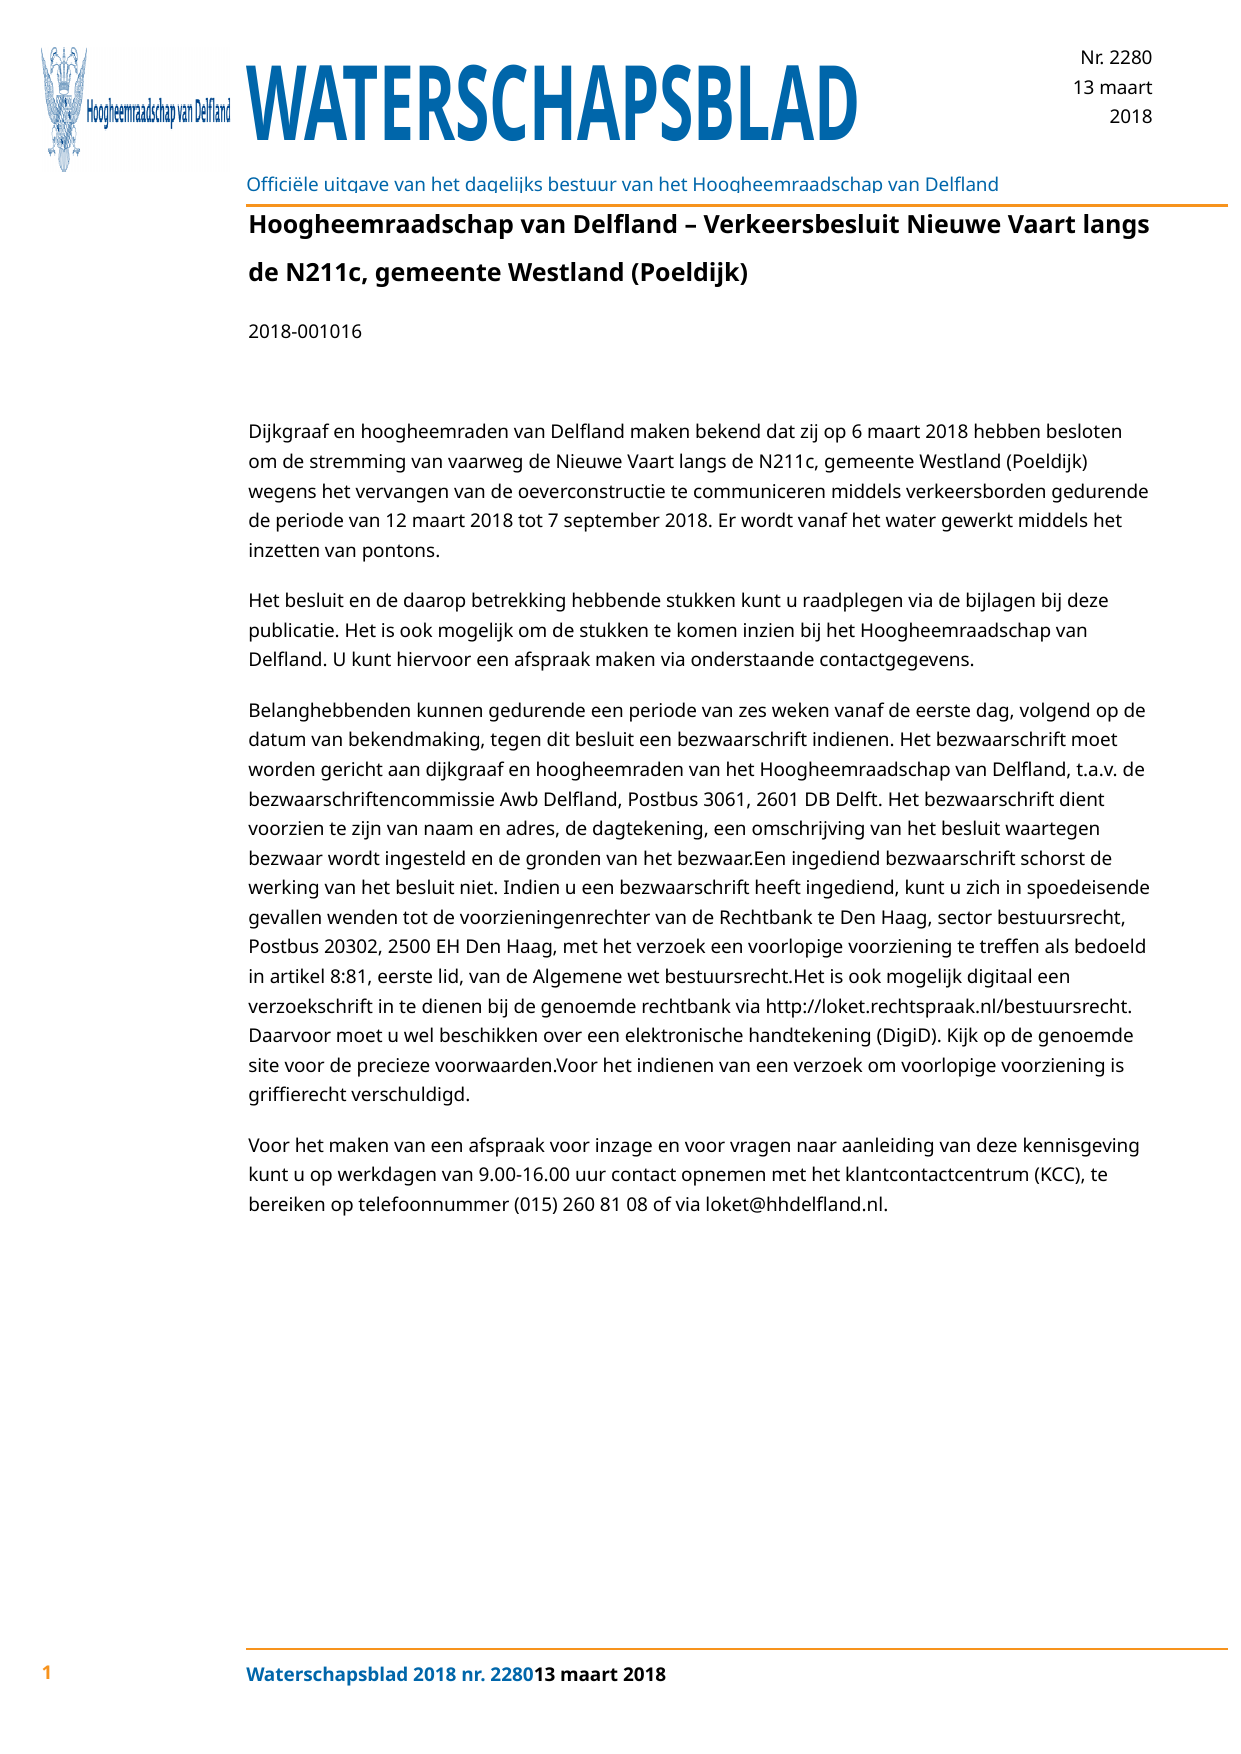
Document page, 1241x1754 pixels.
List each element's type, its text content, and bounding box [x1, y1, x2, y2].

text Hoogheemraadschap van Delfland – Verkeersbesluit Nieuwe Vaart langs de N211c, gemeente Westland (Poeldijk) [248, 207, 1152, 288]
text Dijkgraaf en hoogheemraden van Delfland maken bekend dat zij op 6 maart 2018 hebben besloten om de stremming van vaarweg de Nieuwe Vaart langs de N211c, gemeente Westland (Poeldijk) wegens het vervangen van de oeverconstructie te communiceren middels verkeersborden gedurende de periode van 12 maart 2018 tot 7 september 2018. Er wordt vanaf het water gewerkt middels het inzetten van pontons. [248, 419, 1152, 563]
text Voor het maken van een afspraak voor inzage en voor vragen naar aanleiding van deze kennisgeving kunt u op werkdagen van 9.00-16.00 uur contact opnemen met het klantcontactcentrum (KCC), te bereiken op telefoonnummer (015) 260 81 08 of via loket@hhdelfland.nl. [248, 1132, 1152, 1217]
text Belanghebbenden kunnen gedurende een periode van zes weken vanaf de eerste dag, volgend op de datum van bekendmaking, tegen dit besluit een bezwaarschrift indienen. Het bezwaarschrift moet worden gericht aan dijkgraaf en hoogheemraden van het Hoogheemraadschap van Delfland, t.a.v. de bezwaarschriftencommissie Awb Delfland, Postbus 3061, 2601 DB Delft. Het bezwaarschrift dient voorzien te zijn van naam en adres, de dagtekening, een omschrijving van het besluit waartegen bezwaar wordt ingesteld en de gronden van het bezwaar.Een ingediend bezwaarschrift schorst de werking van het besluit niet. Indien u een bezwaarschrift heeft ingediend, kunt u zich in spoedeisende gevallen wenden tot de voorzieningenrechter van de Rechtbank te Den Haag, sector bestuursrecht, Postbus 20302, 2500 EH Den Haag, met het verzoek een voorlopige voorziening te treffen als bedoeld in artikel 8:81, eerste lid, van de Algemene wet bestuursrecht.Het is ook mogelijk digitaal een verzoekschrift in te dienen bij de genoemde rechtbank via http://loket.rechtspraak.nl/bestuursrecht. Daarvoor moet u wel beschikken over een elektronische handtekening (DigiD). Kijk op de genoemde site voor de precieze voorwaarden.Voor het indienen van een verzoek om voorlopige voorziening is griffierecht verschuldigd. [248, 697, 1152, 1107]
picture [41, 47, 231, 172]
text 2018-001016 [248, 318, 1152, 344]
text Het besluit en de daarop betrekking hebbende stukken kunt u raadplegen via de bijlagen bij deze publicatie. Het is ook mogelijk om de stukken te komen inzien bij het Hoogheemraadschap van Delfland. U kunt hiervoor een afspraak maken via onderstaande contactgegevens. [248, 587, 1152, 672]
